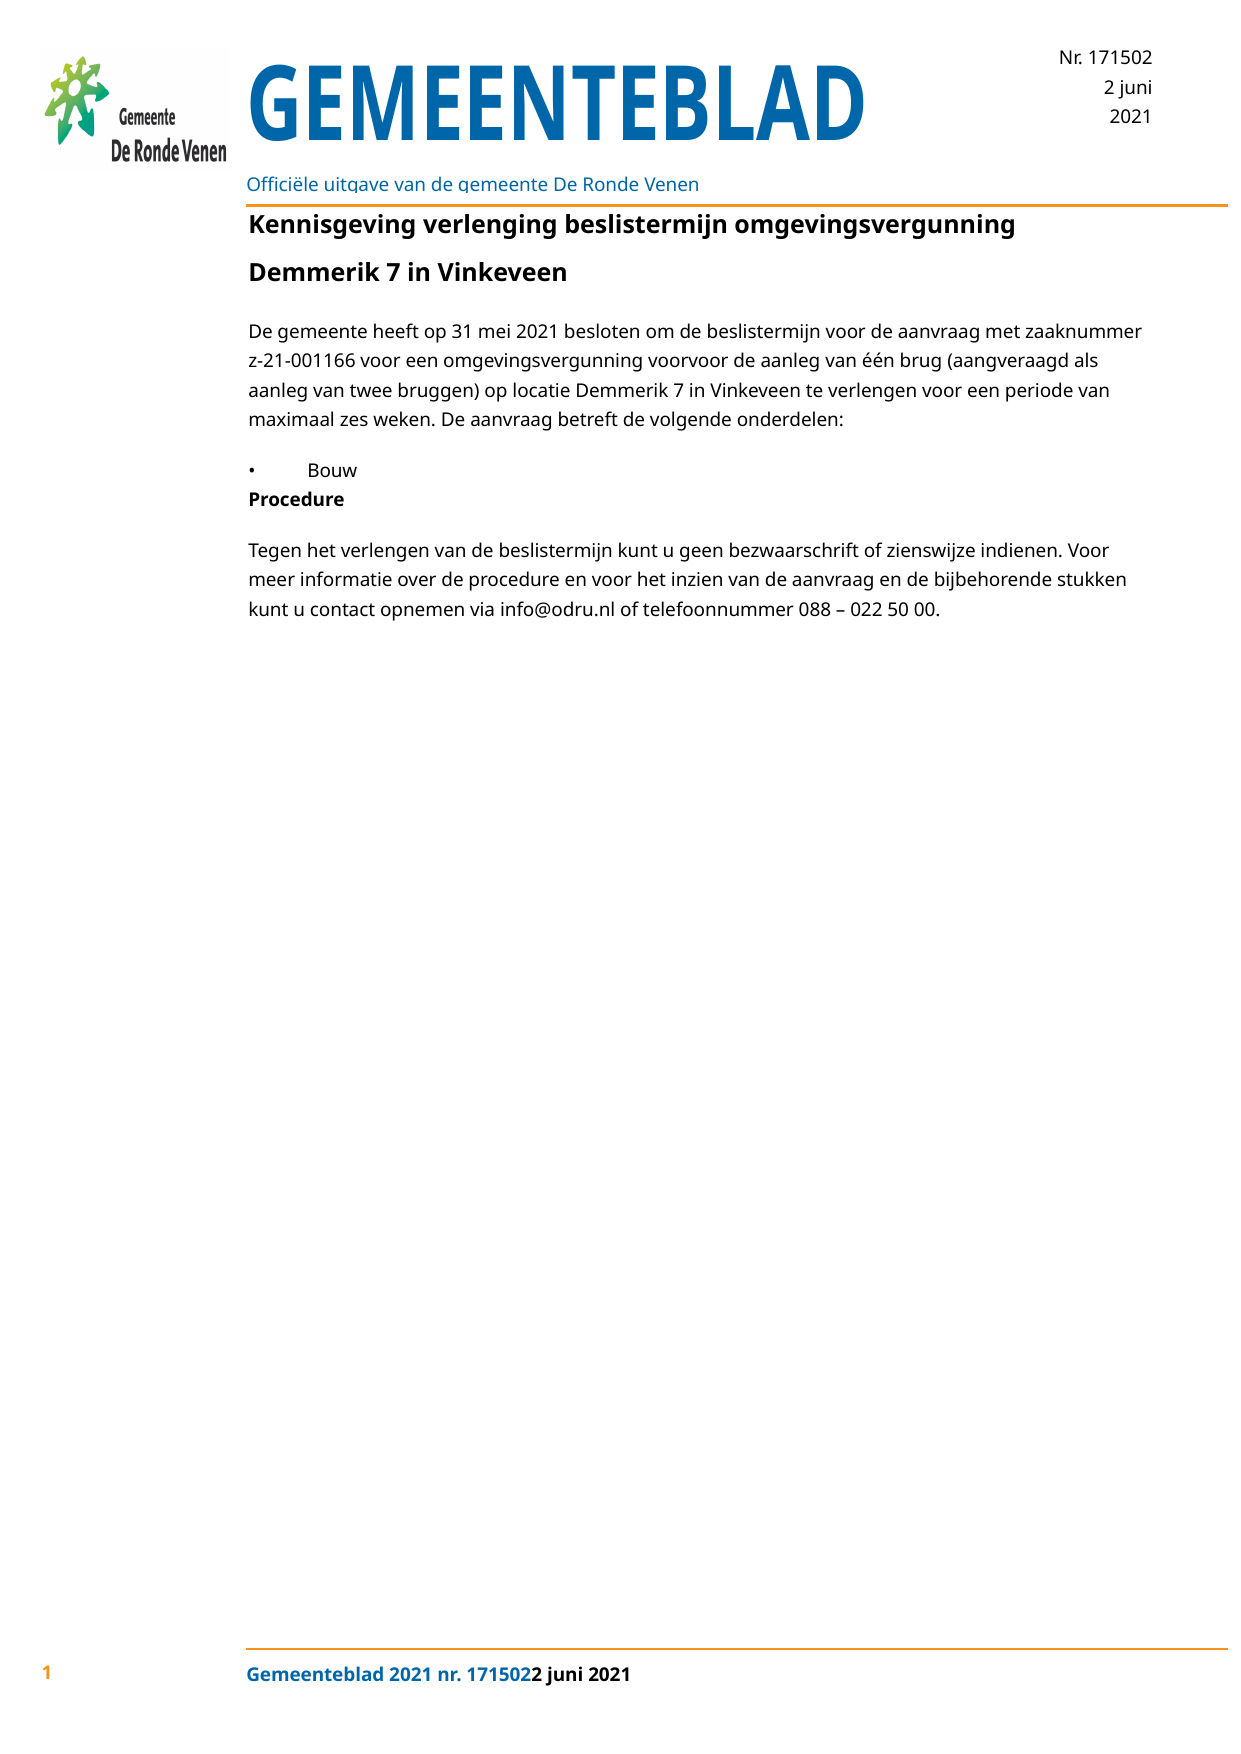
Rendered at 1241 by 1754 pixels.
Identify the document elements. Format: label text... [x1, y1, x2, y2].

text Procedure [248, 487, 1152, 512]
picture [41, 47, 231, 172]
text Tegen het verlengen van de beslistermijn kunt u geen bezwaarschrift of zienswijze indienen. Voor meer informatie over de procedure en voor het inzien van de aanvraag en de bijbehorende stukken kunt u contact opnemen via info@odru.nl of telefoonnummer 088 – 022 50 00. [248, 537, 1152, 622]
text Kennisgeving verlenging beslistermijn omgevingsvergunning Demmerik 7 in Vinkeveen [248, 207, 1152, 288]
list Bouw [248, 457, 1152, 483]
text De gemeente heeft op 31 mei 2021 besloten om de beslistermijn voor de aanvraag met zaaknummer z-21-001166 voor een omgevingsvergunning voorvoor de aanleg van één brug (aangveraagd als aanleg van twee bruggen) op locatie Demmerik 7 in Vinkeveen te verlengen voor een periode van maximaal zes weken. De aanvraag betreft de volgende onderdelen: [248, 318, 1152, 432]
